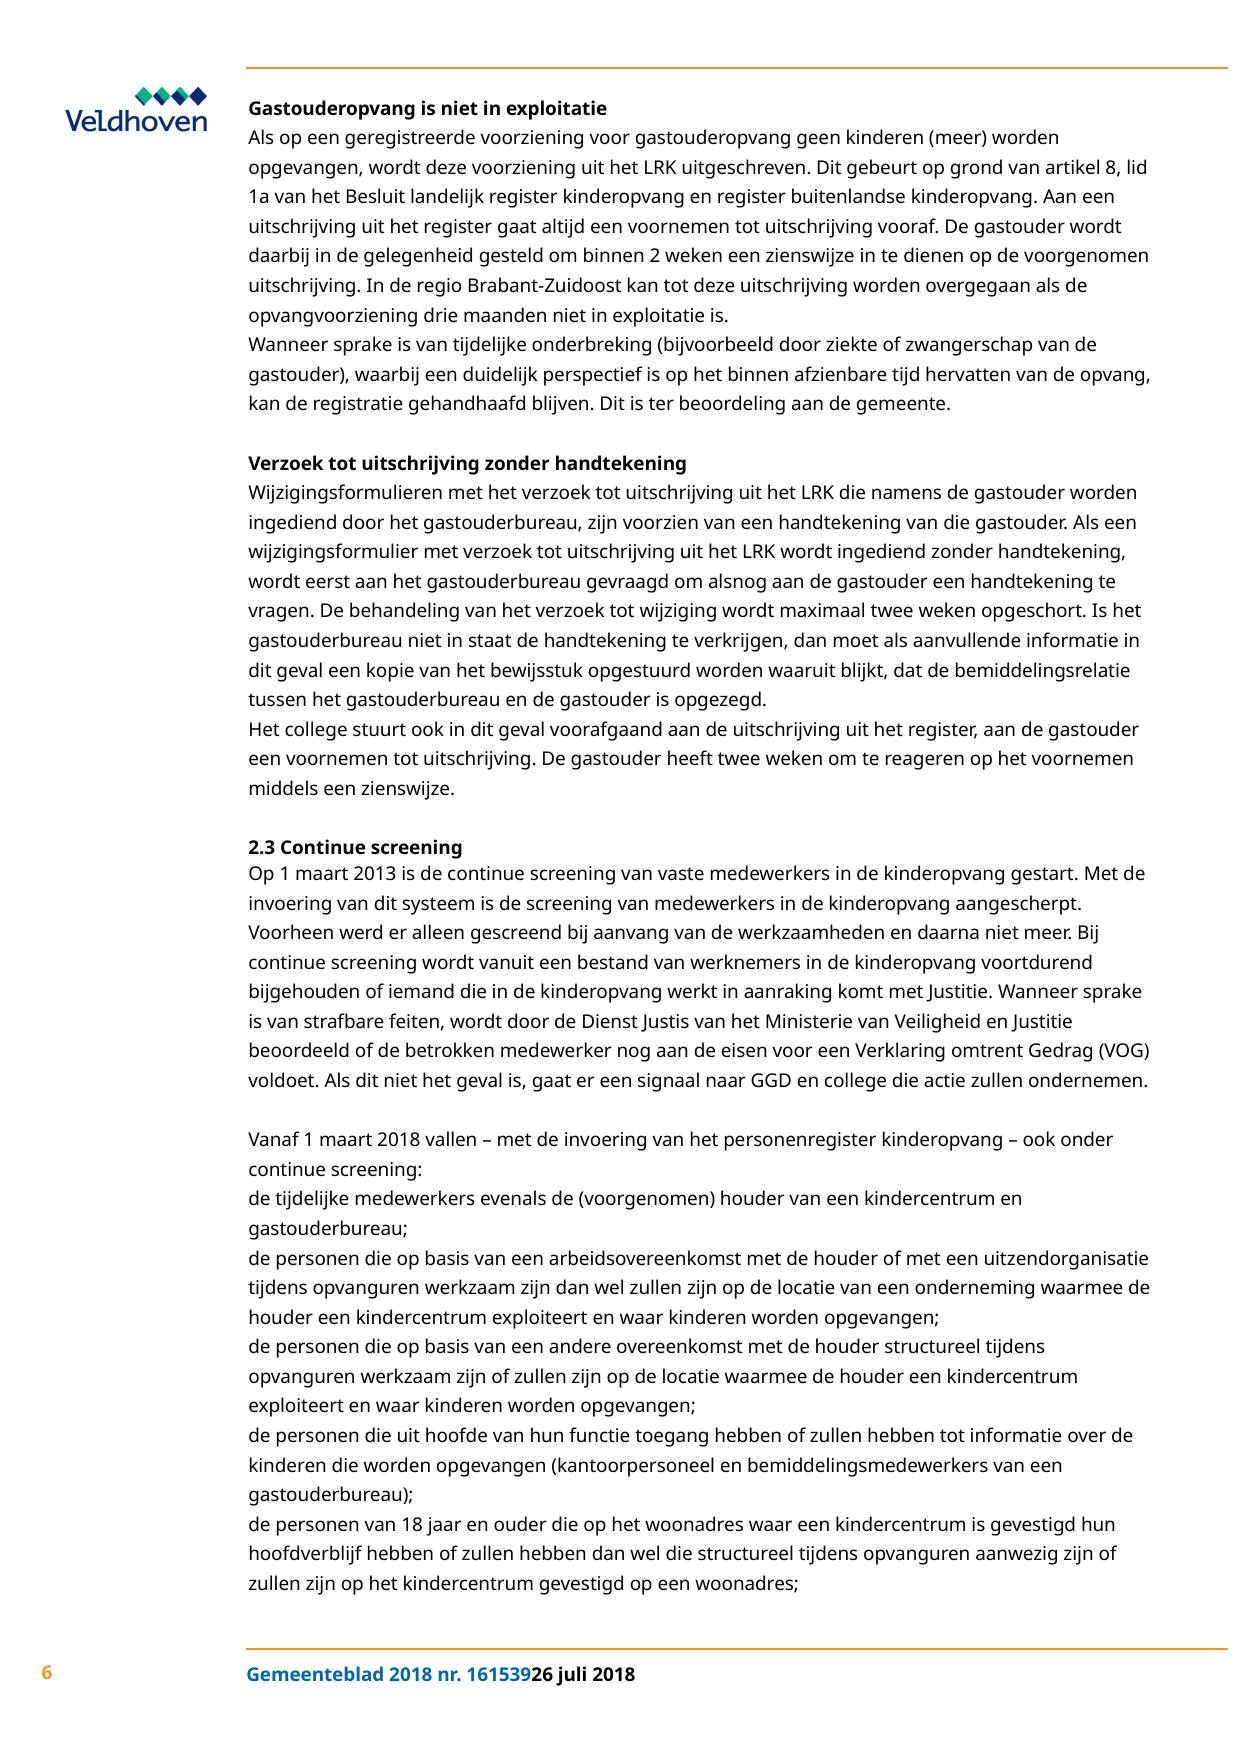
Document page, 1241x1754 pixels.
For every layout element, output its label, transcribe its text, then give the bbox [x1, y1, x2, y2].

text Verzoek tot uitschrijving zonder handtekening [248, 450, 1152, 476]
text Gastouderopvang is niet in exploitatie [248, 95, 1152, 121]
picture [41, 47, 231, 172]
text de personen die op basis van een andere overeenkomst met de houder structureel tijdens opvanguren werkzaam zijn of zullen zijn op de locatie waarmee de houder een kindercentrum exploiteert en waar kinderen worden opgevangen; [248, 1333, 1152, 1418]
text Op 1 maart 2013 is de continue screening van vaste medewerkers in de kinderopvang gestart. Met de invoering van dit systeem is de screening van medewerkers in de kinderopvang aangescherpt. Voorheen werd er alleen gescreend bij aanvang van de werkzaamheden en daarna niet meer. Bij continue screening wordt vanuit een bestand van werknemers in de kinderopvang voortdurend bijgehouden of iemand die in de kinderopvang werkt in aanraking komt met Justitie. Wanneer sprake is van strafbare feiten, wordt door de Dienst Justis van het Ministerie van Veiligheid en Justitie beoordeeld of de betrokken medewerker nog aan de eisen voor een Verklaring omtrent Gedrag (VOG) voldoet. Als dit niet het geval is, gaat er een signaal naar GGD en college die actie zullen ondernemen. [248, 860, 1152, 1093]
text de personen die op basis van een arbeidsovereenkomst met de houder of met een uitzendorganisatie tijdens opvanguren werkzaam zijn dan wel zullen zijn op de locatie van een onderneming waarmee de houder een kindercentrum exploiteert en waar kinderen worden opgevangen; [248, 1245, 1152, 1329]
text de personen die uit hoofde van hun functie toegang hebben of zullen hebben tot informatie over de kinderen die worden opgevangen (kantoorpersoneel en bemiddelingsmedewerkers van een gastouderbureau); [248, 1422, 1152, 1507]
text de personen van 18 jaar en ouder die op het woonadres waar een kindercentrum is gevestigd hun hoofdverblijf hebben of zullen hebben dan wel die structureel tijdens opvanguren aanwezig zijn of zullen zijn op het kindercentrum gevestigd op een woonadres; [248, 1511, 1152, 1596]
text Het college stuurt ook in dit geval voorafgaand aan de uitschrijving uit het register, aan de gastouder een voornemen tot uitschrijving. De gastouder heeft twee weken om te reageren op het voornemen middels een zienswijze. [248, 716, 1152, 801]
text Vanaf 1 maart 2018 vallen – met de invoering van het personenregister kinderopvang – ook onder continue screening: [248, 1126, 1152, 1182]
text Wijzigingsformulieren met het verzoek tot uitschrijving uit het LRK die namens de gastouder worden ingediend door het gastouderbureau, zijn voorzien van een handtekening van die gastouder. Als een wijzigingsformulier met verzoek tot uitschrijving uit het LRK wordt ingediend zonder handtekening, wordt eerst aan het gastouderbureau gevraagd om alsnog aan de gastouder een handtekening te vragen. De behandeling van het verzoek tot wijziging wordt maximaal twee weken opgeschort. Is het gastouderbureau niet in staat de handtekening te verkrijgen, dan moet als aanvullende informatie in dit geval een kopie van het bewijsstuk opgestuurd worden waaruit blijkt, dat de bemiddelingsrelatie tussen het gastouderbureau en de gastouder is opgezegd. [248, 479, 1152, 712]
text 2.3 Continue screening [248, 834, 1152, 860]
text Wanneer sprake is van tijdelijke onderbreking (bijvoorbeeld door ziekte of zwangerschap van de gastouder), waarbij een duidelijk perspectief is op het binnen afzienbare tijd hervatten van de opvang, kan de registratie gehandhaafd blijven. Dit is ter beoordeling aan de gemeente. [248, 331, 1152, 416]
text de tijdelijke medewerkers evenals de (voorgenomen) houder van een kindercentrum en gastouderbureau; [248, 1186, 1152, 1241]
text Als op een geregistreerde voorziening voor gastouderopvang geen kinderen (meer) worden opgevangen, wordt deze voorziening uit het LRK uitgeschreven. Dit gebeurt op grond van artikel 8, lid 1a van het Besluit landelijk register kinderopvang en register buitenlandse kinderopvang. Aan een uitschrijving uit het register gaat altijd een voornemen tot uitschrijving vooraf. De gastouder wordt daarbij in de gelegenheid gesteld om binnen 2 weken een zienswijze in te dienen op de voorgenomen uitschrijving. In de regio Brabant-Zuidoost kan tot deze uitschrijving worden overgegaan als de opvangvoorziening drie maanden niet in exploitatie is. [248, 124, 1152, 328]
